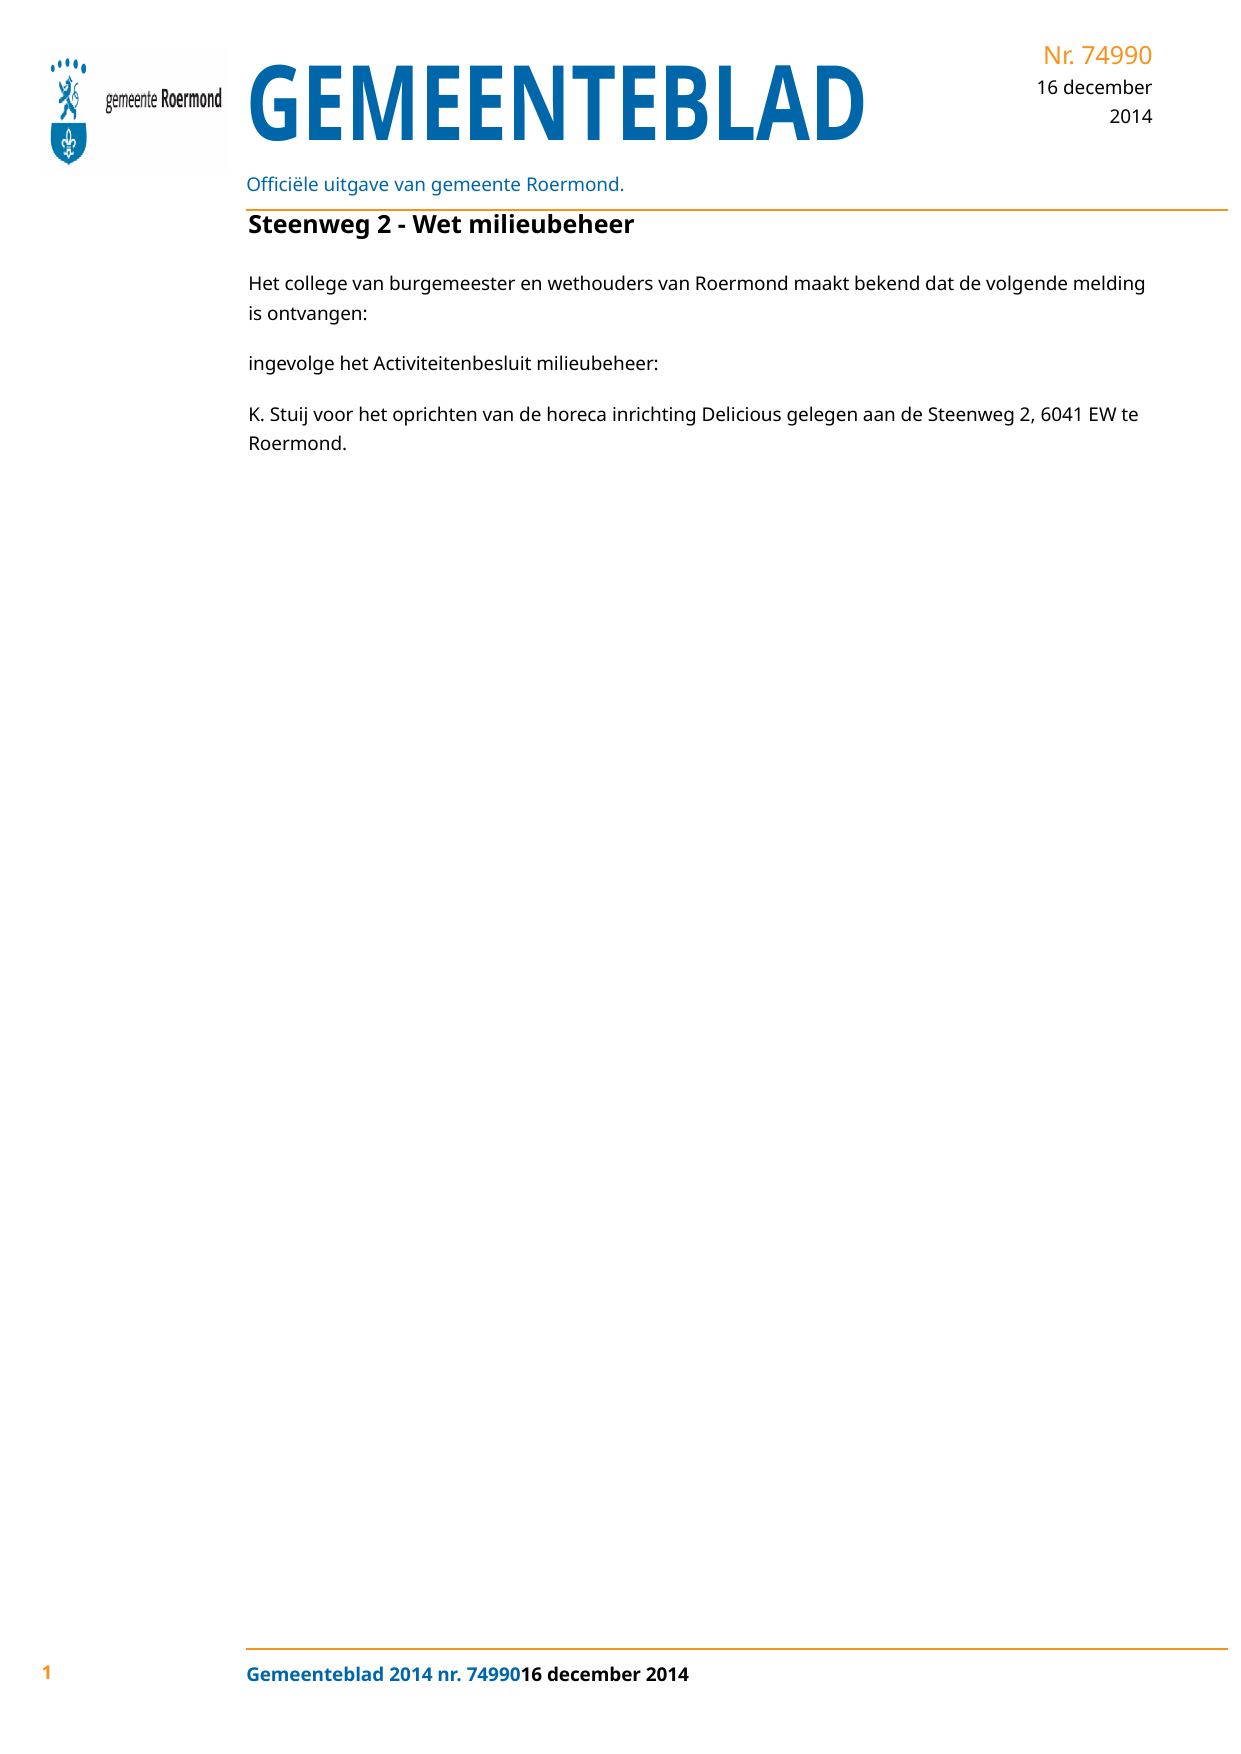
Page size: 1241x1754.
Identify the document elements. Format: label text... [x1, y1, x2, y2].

text ingevolge het Activiteitenbesluit milieubeheer: [248, 350, 1152, 376]
text Steenweg 2 - Wet milieubeheer [248, 211, 1152, 241]
text Het college van burgemeester en wethouders van Roermond maakt bekend dat de volgende melding is ontvangen: [248, 270, 1152, 326]
picture [41, 47, 231, 172]
text K. Stuij voor het oprichten van de horeca inrichting Delicious gelegen aan de Steenweg 2, 6041 EW te Roermond. [248, 401, 1152, 456]
